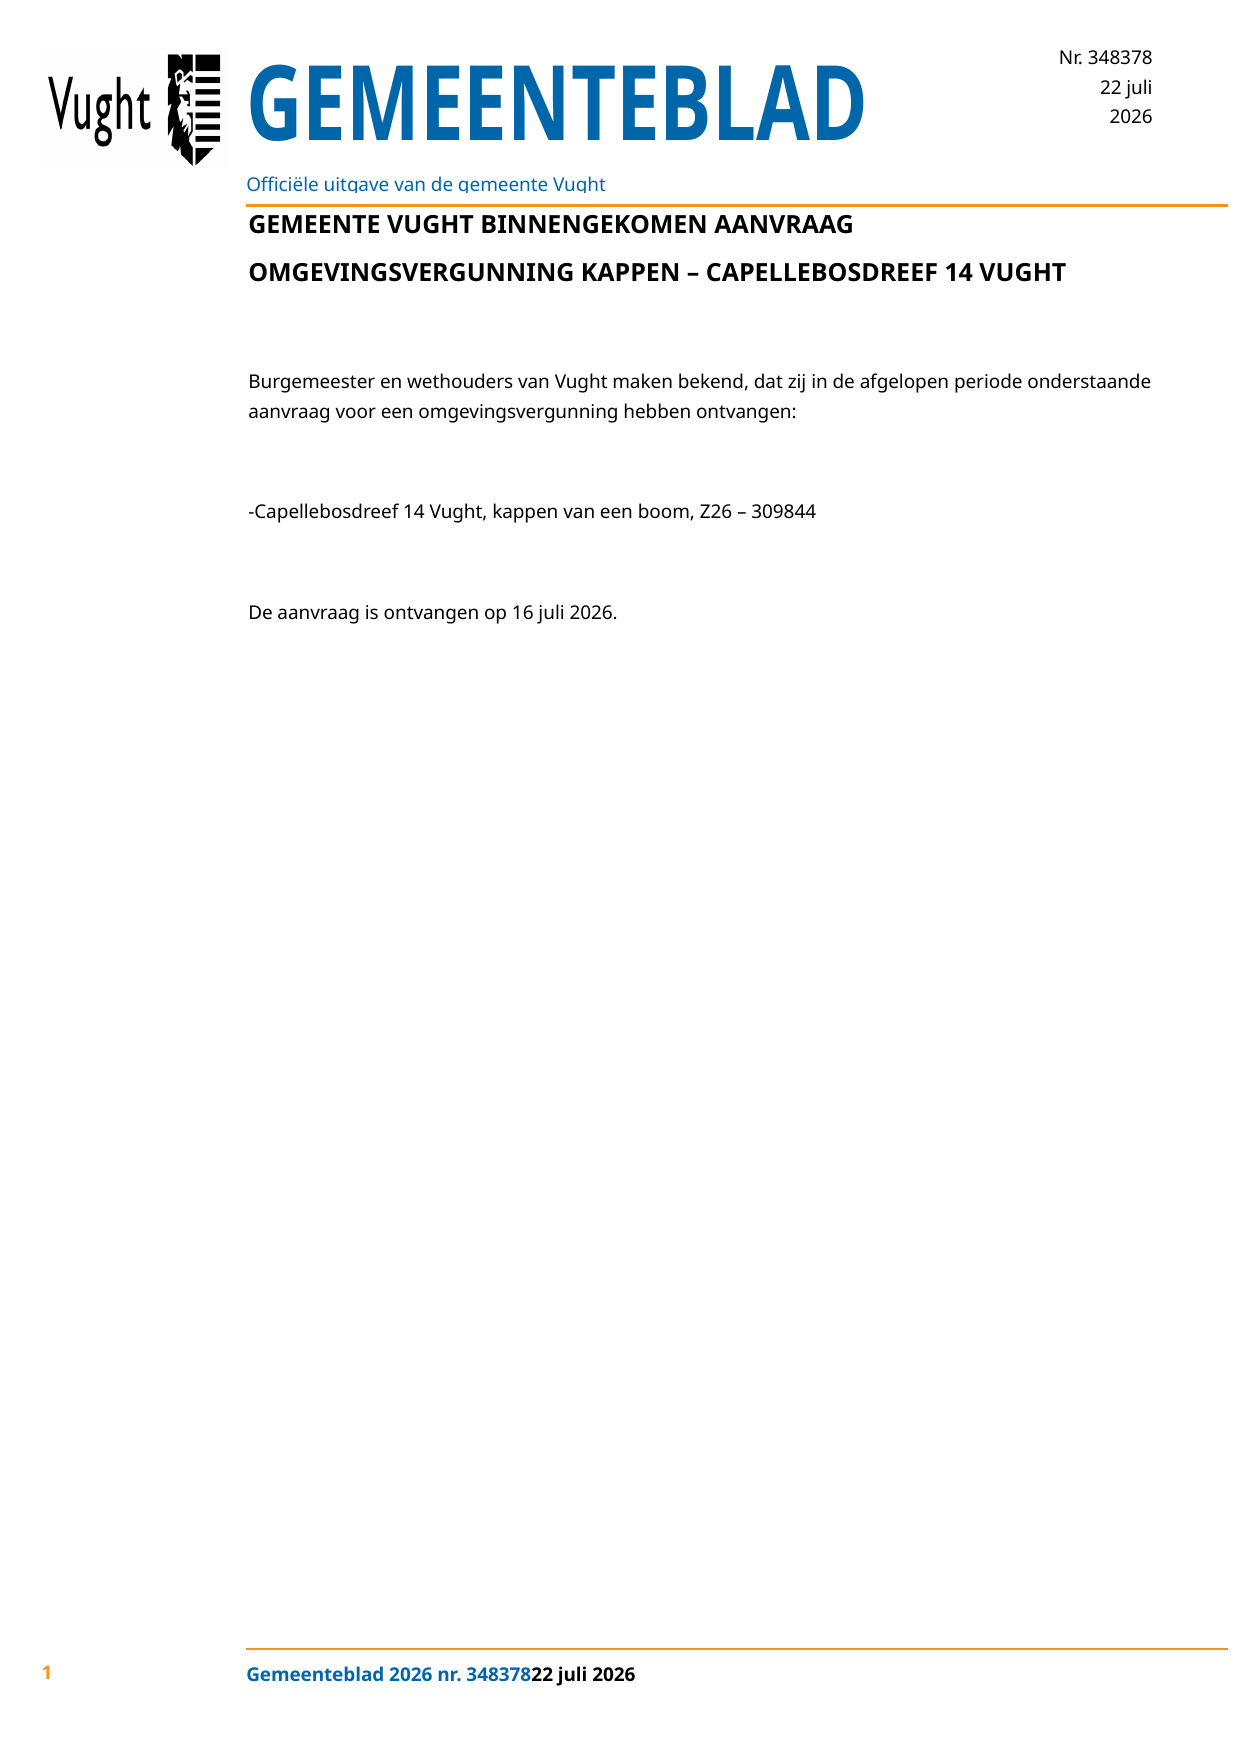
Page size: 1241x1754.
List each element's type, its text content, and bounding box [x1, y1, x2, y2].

text De aanvraag is ontvangen op 16 juli 2026. [248, 599, 1152, 625]
text -Capellebosdreef 14 Vught, kappen van een boom, Z26 – 309844 [248, 499, 1152, 524]
picture [41, 47, 231, 172]
text GEMEENTE VUGHT BINNENGEKOMEN AANVRAAG OMGEVINGSVERGUNNING KAPPEN – CAPELLEBOSDREEF 14 VUGHT [248, 207, 1152, 288]
text Burgemeester en wethouders van Vught maken bekend, dat zij in de afgelopen periode onderstaande aanvraag voor een omgevingsvergunning hebben ontvangen: [248, 368, 1152, 424]
